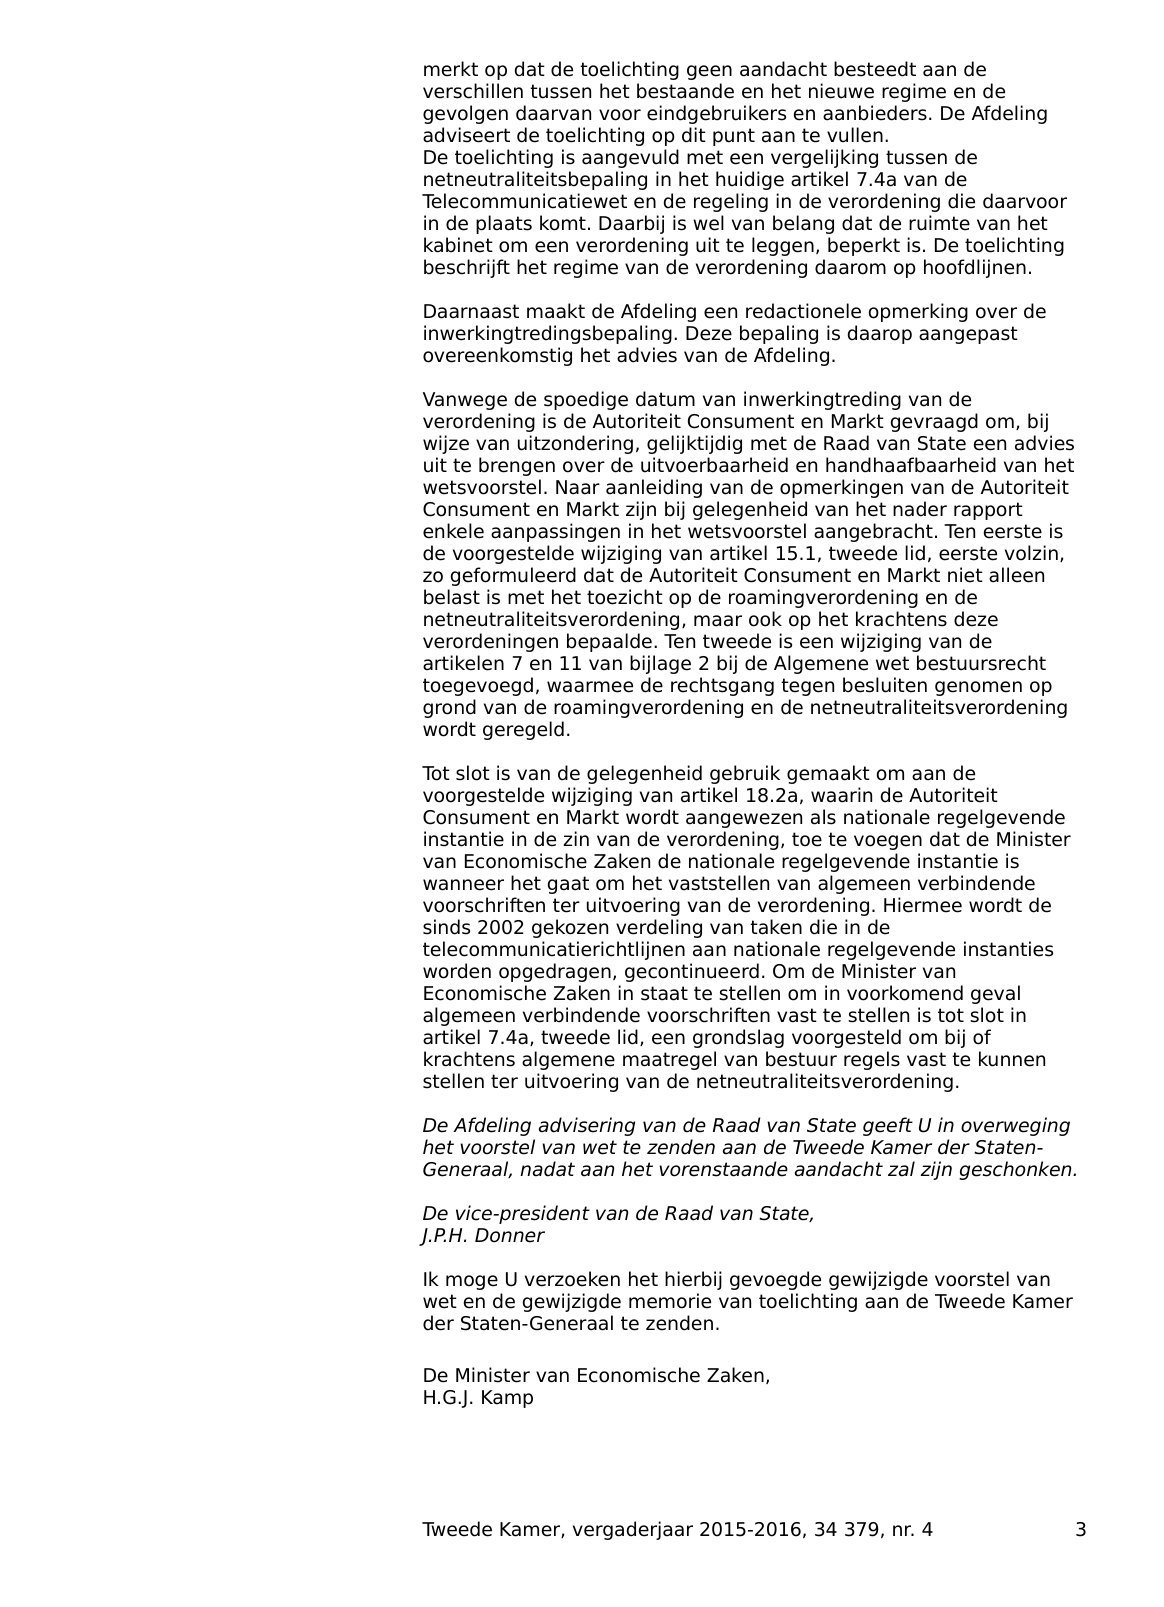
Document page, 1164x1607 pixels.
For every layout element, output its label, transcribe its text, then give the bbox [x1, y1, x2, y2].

text Daarnaast maakt de Afdeling een redactionele opmerking over de inwerkingtredingsbepaling. Deze bepaling is daarop aangepast overeenkomstig het advies van de Afdeling. [422, 301, 1087, 367]
text De toelichting is aangevuld met een vergelijking tussen de netneutraliteitsbepaling in het huidige artikel 7.4a van de Telecommunicatiewet en de regeling in de verordening die daarvoor in de plaats komt. Daarbij is wel van belang dat de ruimte van het kabinet om een verordening uit te leggen, beperkt is. De toelichting beschrijft het regime van de verordening daarom op hoofdlijnen. [422, 147, 1087, 279]
text Vanwege de spoedige datum van inwerkingtreding van de verordening is de Autoriteit Consument en Markt gevraagd om, bij wijze van uitzondering, gelijktijdig met de Raad van State een advies uit te brengen over de uitvoerbaarheid en handhaafbaarheid van het wetsvoorstel. Naar aanleiding van de opmerkingen van de Autoriteit Consument en Markt zijn bij gelegenheid van het nader rapport enkele aanpassingen in het wetsvoorstel aangebracht. Ten eerste is de voorgestelde wijziging van artikel 15.1, tweede lid, eerste volzin, zo geformuleerd dat de Autoriteit Consument en Markt niet alleen belast is met het toezicht op de roamingverordening en de netneutraliteitsverordening, maar ook op het krachtens deze verordeningen bepaalde. Ten tweede is een wijziging van de artikelen 7 en 11 van bijlage 2 bij de Algemene wet bestuursrecht toegevoegd, waarmee de rechtsgang tegen besluiten genomen op grond van de roamingverordening en de netneutraliteitsverordening wordt geregeld. [422, 389, 1087, 741]
text merkt op dat de toelichting geen aandacht besteedt aan de verschillen tussen het bestaande en het nieuwe regime en de gevolgen daarvan voor eindgebruikers en aanbieders. De Afdeling adviseert de toelichting op dit punt aan te vullen. [422, 59, 1087, 147]
text De Minister van Economische Zaken, H.G.J. Kamp [422, 1365, 1087, 1409]
text De Afdeling advisering van de Raad van State geeft U in overweging het voorstel van wet te zenden aan de Tweede Kamer der Staten-Generaal, nadat aan het vorenstaande aandacht zal zijn geschonken. [422, 1115, 1087, 1181]
text De vice-president van de Raad van State, [422, 1203, 1087, 1225]
text Tot slot is van de gelegenheid gebruik gemaakt om aan de voorgestelde wijziging van artikel 18.2a, waarin de Autoriteit Consument en Markt wordt aangewezen als nationale regelgevende instantie in de zin van de verordening, toe te voegen dat de Minister van Economische Zaken de nationale regelgevende instantie is wanneer het gaat om het vaststellen van algemeen verbindende voorschriften ter uitvoering van de verordening. Hiermee wordt de sinds 2002 gekozen verdeling van taken die in de telecommunicatierichtlijnen aan nationale regelgevende instanties worden opgedragen, gecontinueerd. Om de Minister van Economische Zaken in staat te stellen om in voorkomend geval algemeen verbindende voorschriften vast te stellen is tot slot in artikel 7.4a, tweede lid, een grondslag voorgesteld om bij of krachtens algemene maatregel van bestuur regels vast te kunnen stellen ter uitvoering van de netneutraliteitsverordening. [422, 763, 1087, 1093]
text J.P.H. Donner [422, 1225, 1087, 1247]
text Ik moge U verzoeken het hierbij gevoegde gewijzigde voorstel van wet en de gewijzigde memorie van toelichting aan de Tweede Kamer der Staten-Generaal te zenden. [422, 1269, 1087, 1335]
